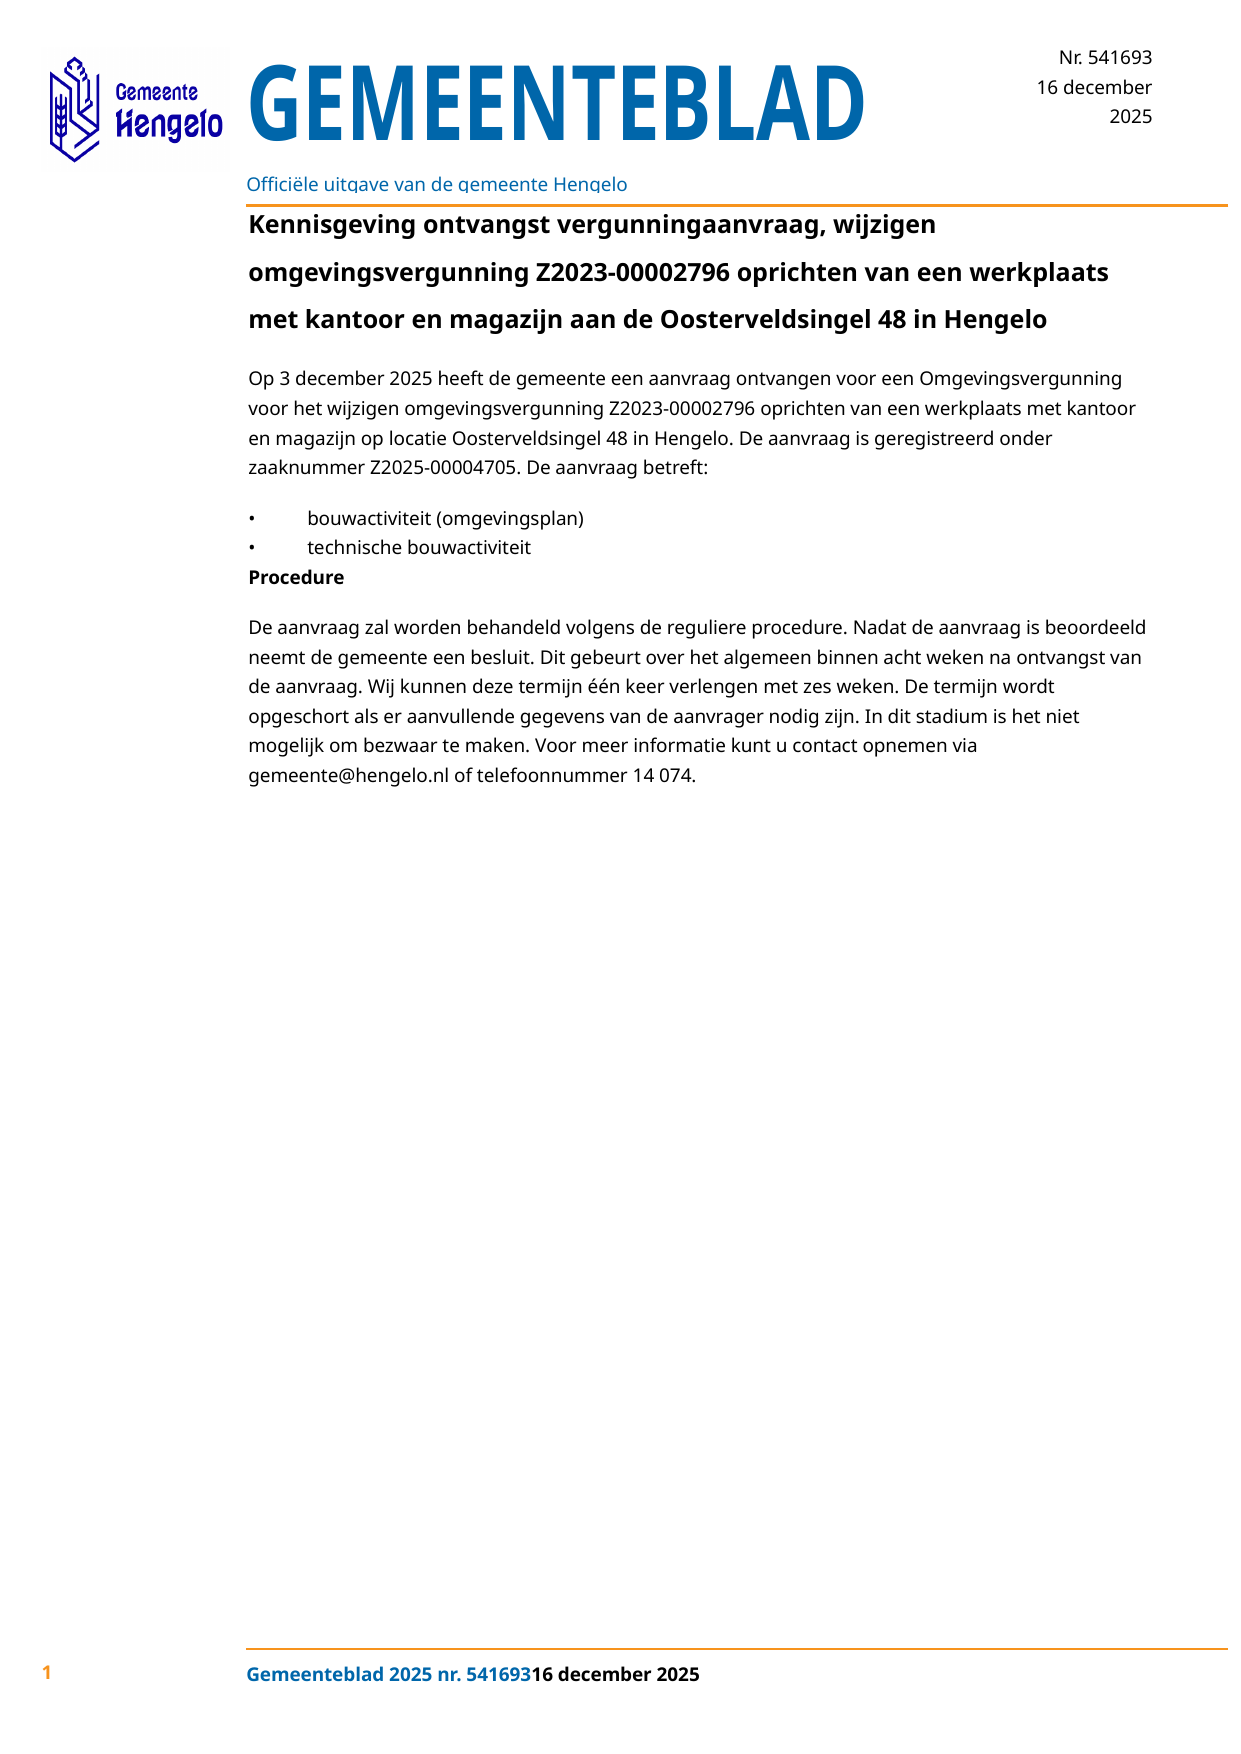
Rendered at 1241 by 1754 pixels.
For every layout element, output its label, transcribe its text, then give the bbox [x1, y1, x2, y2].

text Procedure [248, 564, 1152, 589]
text Op 3 december 2025 heeft de gemeente een aanvraag ontvangen voor een Omgevingsvergunning voor het wijzigen omgevingsvergunning Z2023-00002796 oprichten van een werkplaats met kantoor en magazijn op locatie Oosterveldsingel 48 in Hengelo. De aanvraag is geregistreerd onder zaaknummer Z2025-00004705. De aanvraag betreft: [248, 366, 1152, 480]
text Kennisgeving ontvangst vergunningaanvraag, wijzigen omgevingsvergunning Z2023-00002796 oprichten van een werkplaats met kantoor en magazijn aan de Oosterveldsingel 48 in Hengelo [248, 207, 1152, 336]
picture [41, 47, 231, 172]
list bouwactiviteit (omgevingsplan) [248, 505, 1152, 530]
text De aanvraag zal worden behandeld volgens de reguliere procedure. Nadat de aanvraag is beoordeeld neemt de gemeente een besluit. Dit gebeurt over het algemeen binnen acht weken na ontvangst van de aanvraag. Wij kunnen deze termijn één keer verlengen met zes weken. De termijn wordt opgeschort als er aanvullende gegevens van de aanvrager nodig zijn. In dit stadium is het niet mogelijk om bezwaar te maken. Voor meer informatie kunt u contact opnemen via gemeente@hengelo.nl of telefoonnummer 14 074. [248, 614, 1152, 788]
list technische bouwactiviteit [248, 534, 1152, 560]
